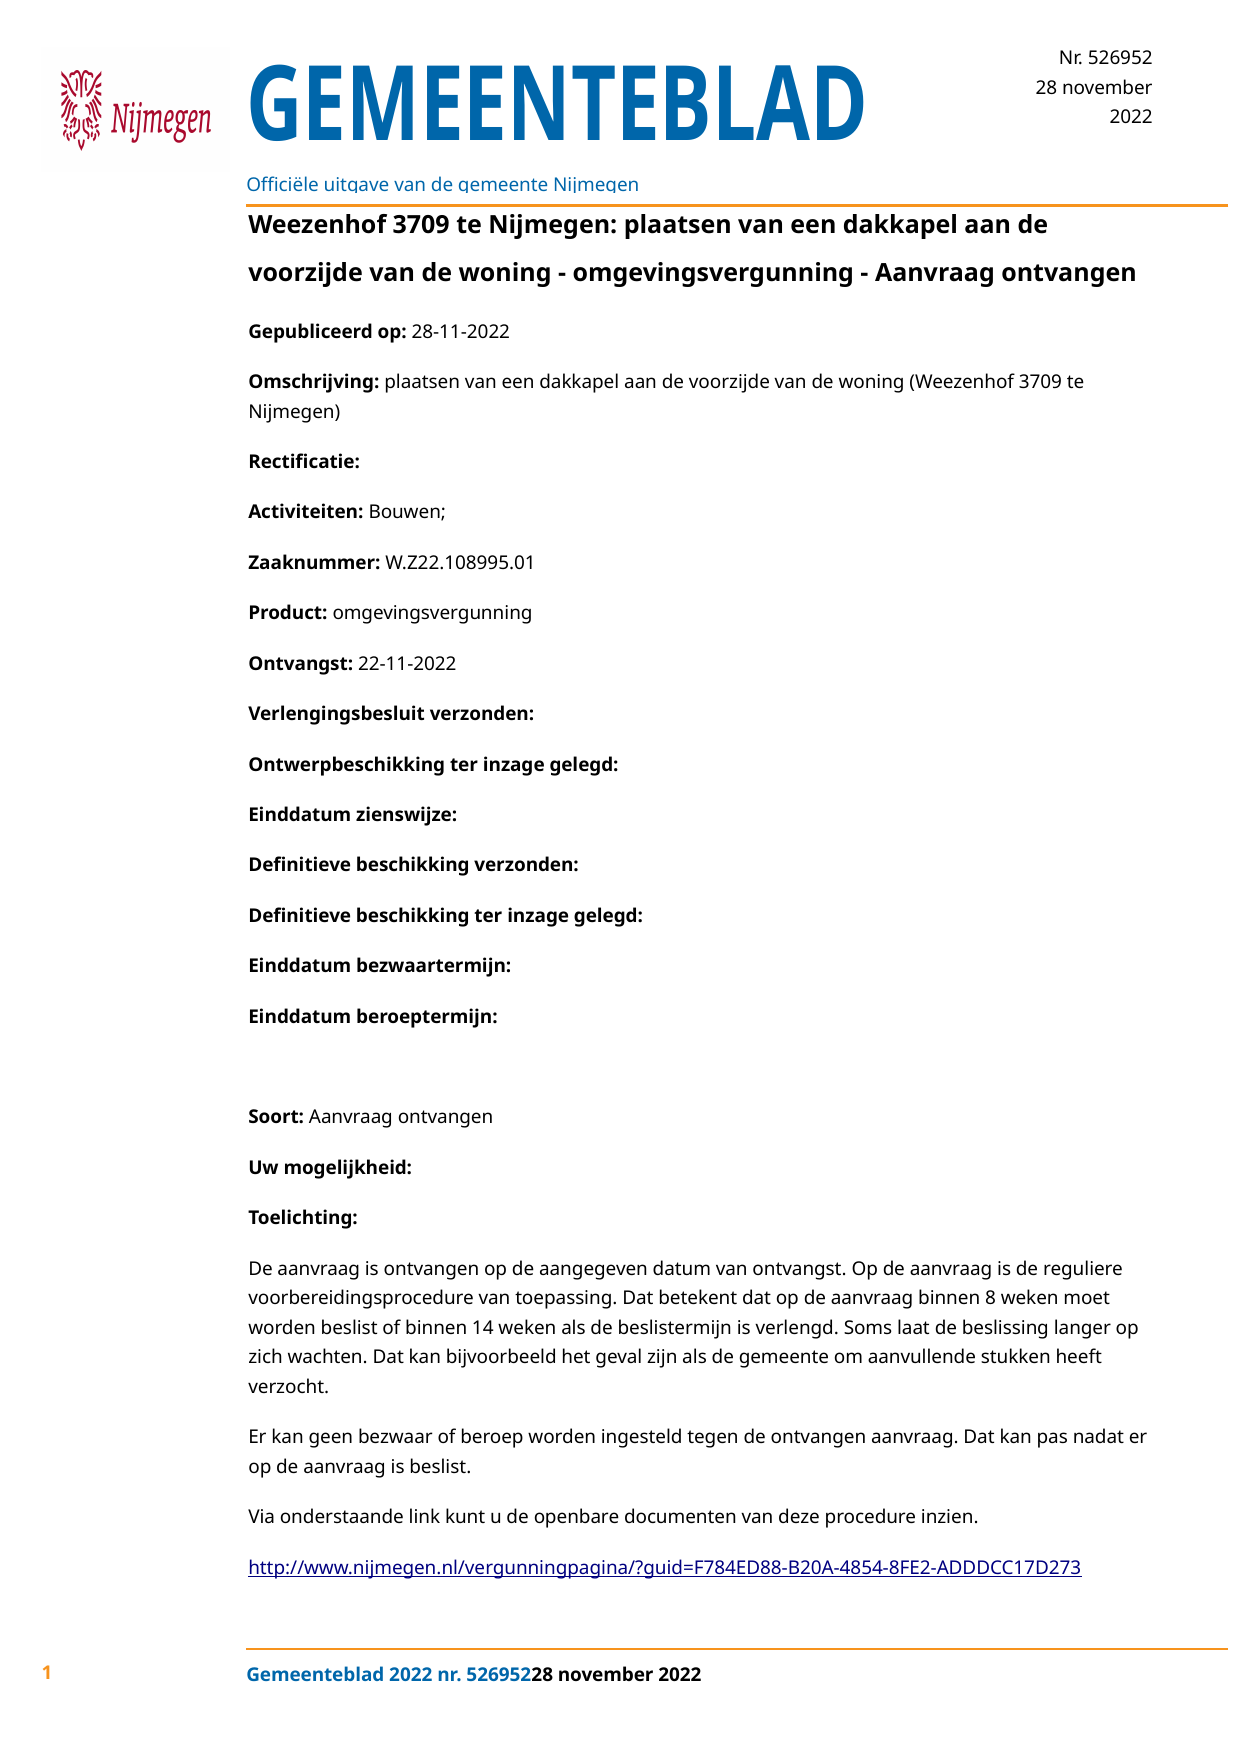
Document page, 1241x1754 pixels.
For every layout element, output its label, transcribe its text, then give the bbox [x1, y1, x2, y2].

text Activiteiten: Bouwen; [248, 499, 1152, 524]
text Definitieve beschikking verzonden: [248, 852, 1152, 877]
text Verlengingsbesluit verzonden: [248, 700, 1152, 726]
text Definitieve beschikking ter inzage gelegd: [248, 902, 1152, 928]
text Uw mogelijkheid: [248, 1154, 1152, 1180]
text Einddatum bezwaartermijn: [248, 952, 1152, 978]
text Rectificatie: [248, 448, 1152, 474]
text Weezenhof 3709 te Nijmegen: plaatsen van een dakkapel aan de voorzijde van de woning - omgevingsvergunning - Aanvraag ontvangen [248, 207, 1152, 288]
text Er kan geen bezwaar of beroep worden ingesteld tegen de ontvangen aanvraag. Dat kan pas nadat er op de aanvraag is beslist. [248, 1424, 1152, 1479]
text Ontwerpbeschikking ter inzage gelegd: [248, 751, 1152, 777]
text Gepubliceerd op: 28-11-2022 [248, 318, 1152, 344]
picture [41, 47, 231, 172]
text De aanvraag is ontvangen op de aangegeven datum van ontvangst. Op de aanvraag is de reguliere voorbereidingsprocedure van toepassing. Dat betekent dat op de aanvraag binnen 8 weken moet worden beslist of binnen 14 weken als de beslistermijn is verlengd. Soms laat de beslissing langer op zich wachten. Dat kan bijvoorbeeld het geval zijn als de gemeente om aanvullende stukken heeft verzocht. [248, 1255, 1152, 1399]
text Ontvangst: 22-11-2022 [248, 650, 1152, 676]
text http://www.nijmegen.nl/vergunningpagina/?guid=F784ED88-B20A-4854-8FE2-ADDDCC17D273 [248, 1554, 1152, 1580]
text Toelichting: [248, 1204, 1152, 1230]
text Einddatum zienswijze: [248, 801, 1152, 827]
text Soort: Aanvraag ontvangen [248, 1104, 1152, 1129]
text Product: omgevingsvergunning [248, 599, 1152, 625]
text Via onderstaande link kunt u de openbare documenten van deze procedure inzien. [248, 1504, 1152, 1529]
text Zaaknummer: W.Z22.108995.01 [248, 549, 1152, 575]
text Einddatum beroeptermijn: [248, 1003, 1152, 1029]
text Omschrijving: plaatsen van een dakkapel aan de voorzijde van de woning (Weezenhof 3709 te Nijmegen) [248, 368, 1152, 424]
